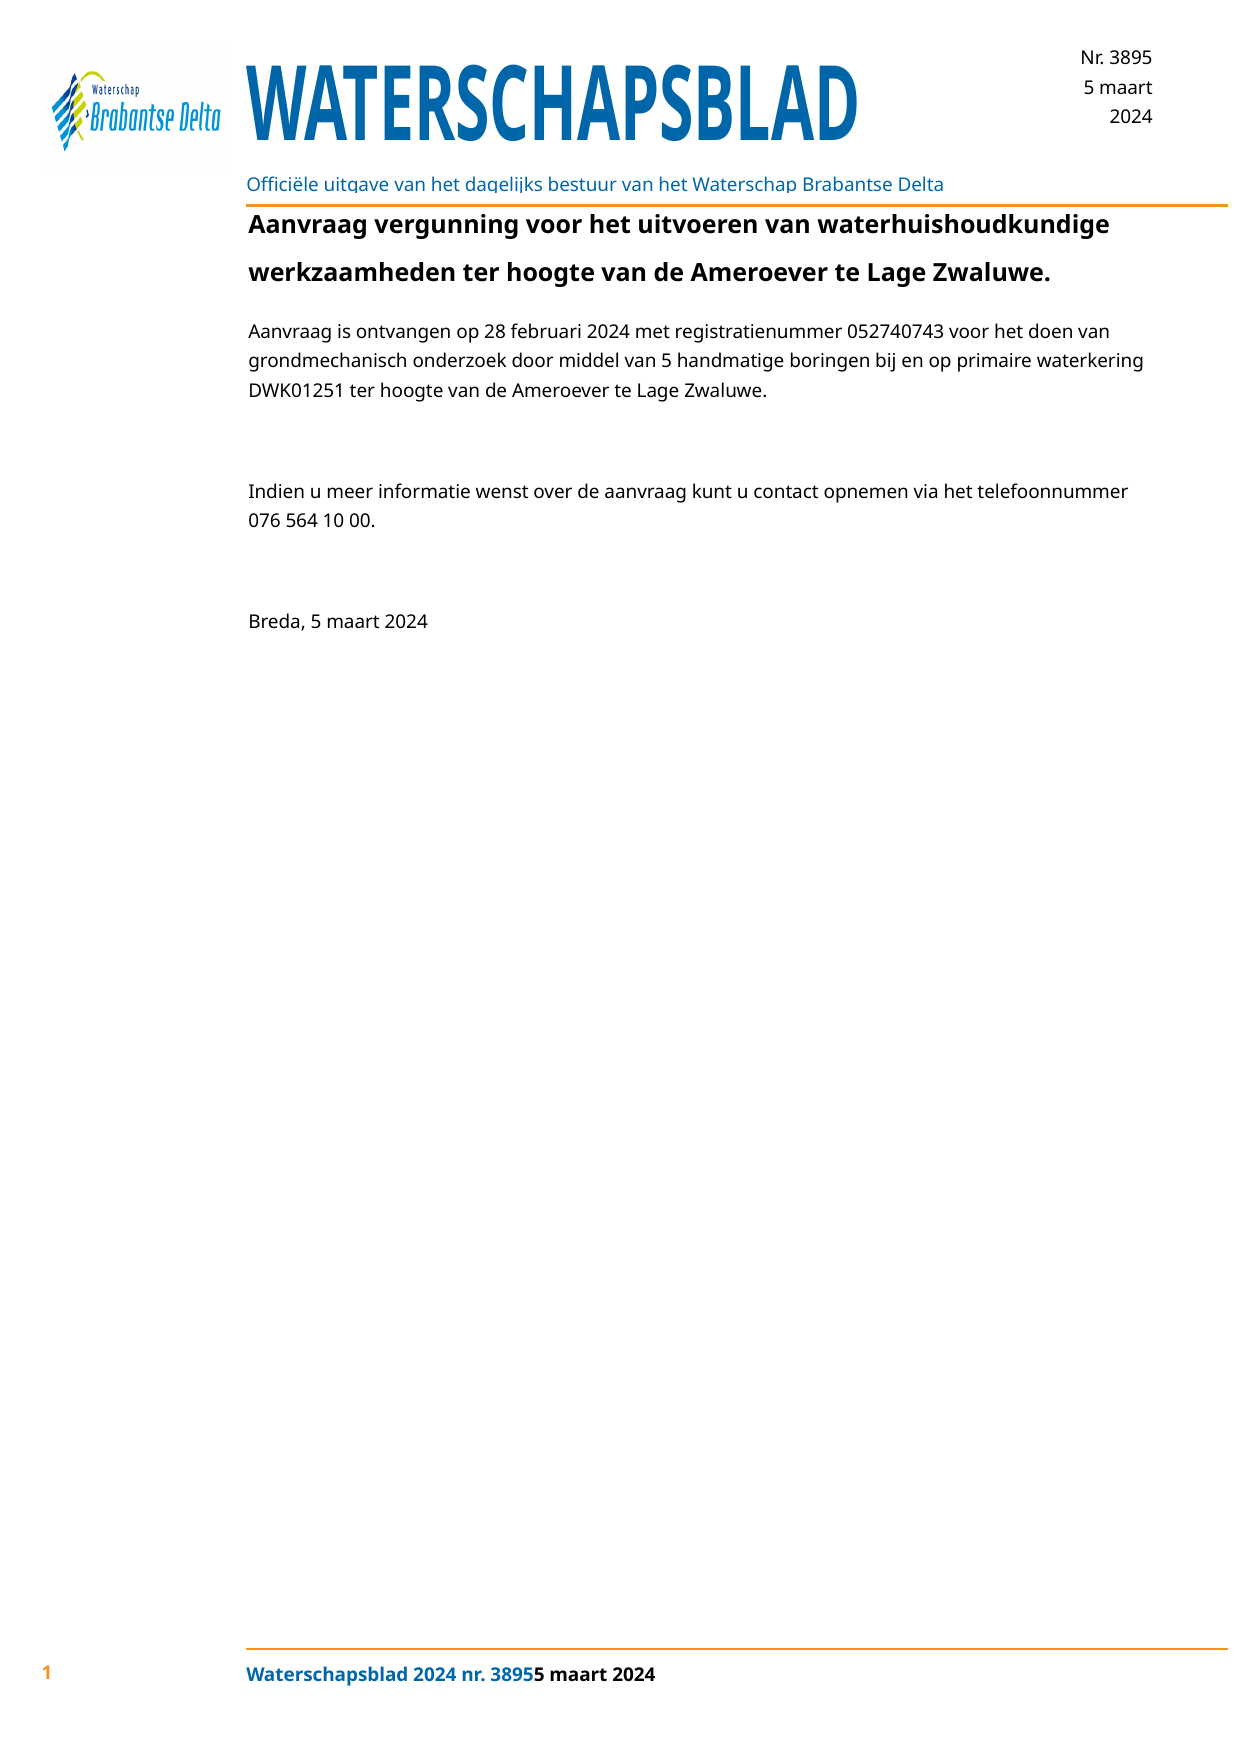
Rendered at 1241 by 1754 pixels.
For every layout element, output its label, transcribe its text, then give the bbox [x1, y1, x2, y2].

text Breda, 5 maart 2024 [248, 608, 1152, 634]
text Aanvraag vergunning voor het uitvoeren van waterhuishoudkundige werkzaamheden ter hoogte van de Ameroever te Lage Zwaluwe. [248, 207, 1152, 288]
text Indien u meer informatie wenst over de aanvraag kunt u contact opnemen via het telefoonnummer 076 564 10 00. [248, 478, 1152, 533]
text Aanvraag is ontvangen op 28 februari 2024 met registratienummer 052740743 voor het doen van grondmechanisch onderzoek door middel van 5 handmatige boringen bij en op primaire waterkering DWK01251 ter hoogte van de Ameroever te Lage Zwaluwe. [248, 318, 1152, 403]
picture [41, 47, 231, 172]
